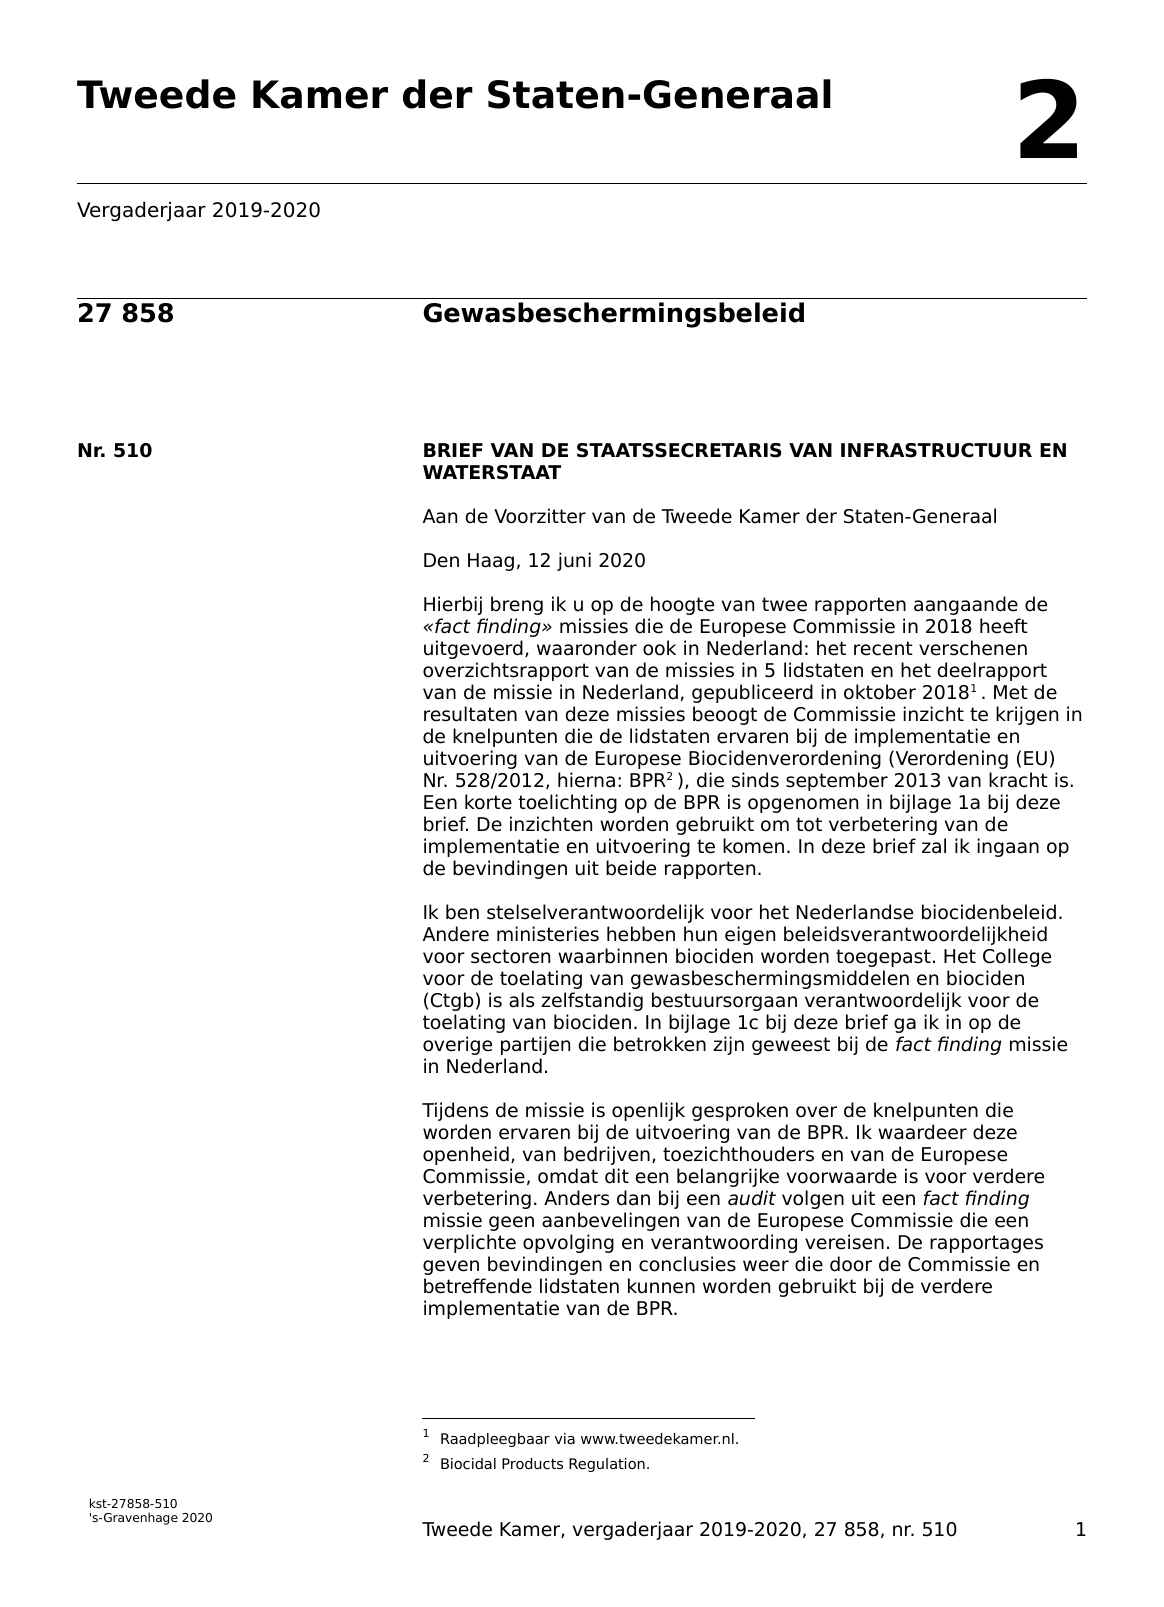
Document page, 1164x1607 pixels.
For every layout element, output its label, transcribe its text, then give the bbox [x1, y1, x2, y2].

text Biocidal Products Regulation. [422, 1452, 1087, 1474]
subtitle 27 858 Gewasbeschermingsbeleid [77, 299, 1087, 329]
subtitle Nr. 510 BRIEF VAN DE STAATSSECRETARIS VAN INFRASTRUCTUUR EN WATERSTAAT [77, 440, 1087, 484]
table_cell Vergaderjaar 2019-2020 [77, 184, 1087, 298]
text Aan de Voorzitter van de Tweede Kamer der Staten-Generaal [422, 506, 1087, 528]
text 's-Gravenhage 2020 [88, 1511, 323, 1525]
text kst-27858-510 [88, 1497, 323, 1511]
text Tijdens de missie is openlijk gesproken over de knelpunten die worden ervaren bij de uitvoering van de BPR. Ik waardeer deze openheid, van bedrijven, toezichthouders en van de Europese Commissie, omdat dit een belangrijke voorwaarde is voor verdere verbetering. Anders dan bij een audit volgen uit een fact finding missie geen aanbevelingen van de Europese Commissie die een verplichte opvolging en verantwoording vereisen. De rapportages geven bevindingen en conclusies weer die door de Commissie en betreffende lidstaten kunnen worden gebruikt bij de verdere implementatie van de BPR. [422, 1100, 1087, 1320]
text Raadpleegbaar via www.tweedekamer.nl. [422, 1427, 1087, 1449]
text Den Haag, 12 juni 2020 [422, 550, 1087, 572]
text Hierbij breng ik u op de hoogte van twee rapporten aangaande de «fact finding» missies die de Europese Commissie in 2018 heeft uitgevoerd, waaronder ook in Nederland: het recent verschenen overzichtsrapport van de missies in 5 lidstaten en het deelrapport van de missie in Nederland, gepubliceerd in oktober 2018. Met de resultaten van deze missies beoogt de Commissie inzicht te krijgen in de knelpunten die de lidstaten ervaren bij de implementatie en uitvoering van de Europese Biocidenverordening (Verordening (EU) Nr. 528/2012, hierna: BPR), die sinds september 2013 van kracht is. Een korte toelichting op de BPR is opgenomen in bijlage 1a bij deze brief. De inzichten worden gebruikt om tot verbetering van de implementatie en uitvoering te komen. In deze brief zal ik ingaan op de bevindingen uit beide rapporten. [422, 594, 1087, 880]
table_header Tweede Kamer der Staten-Generaal [77, 59, 886, 183]
table_header 2 [886, 59, 1087, 183]
text Ik ben stelselverantwoordelijk voor het Nederlandse biocidenbeleid. Andere ministeries hebben hun eigen beleidsverantwoordelijkheid voor sectoren waarbinnen biociden worden toegepast. Het College voor de toelating van gewasbeschermingsmiddelen en biociden (Ctgb) is als zelfstandig bestuursorgaan verantwoordelijk voor de toelating van biociden. In bijlage 1c bij deze brief ga ik in op de overige partijen die betrokken zijn geweest bij de fact finding missie in Nederland. [422, 902, 1087, 1078]
